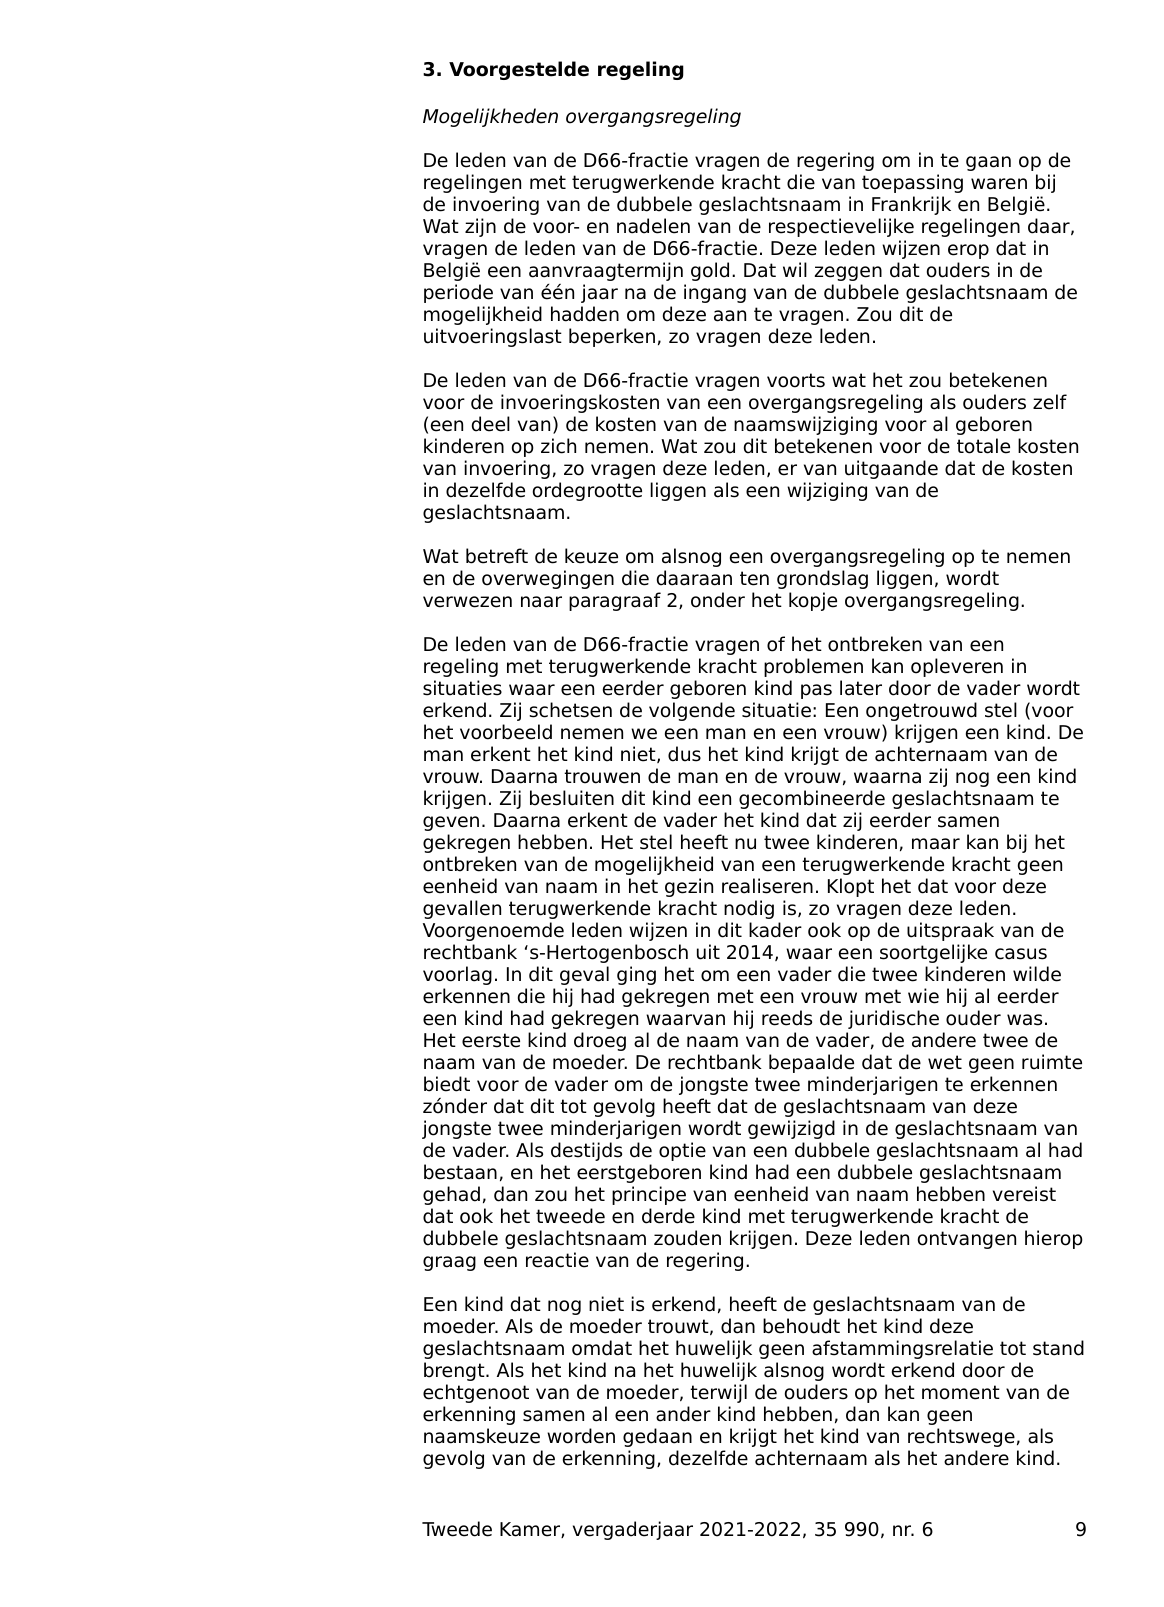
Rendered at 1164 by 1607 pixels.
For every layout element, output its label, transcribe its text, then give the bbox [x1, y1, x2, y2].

text De leden van de D66-fractie vragen of het ontbreken van een regeling met terugwerkende kracht problemen kan opleveren in situaties waar een eerder geboren kind pas later door de vader wordt erkend. Zij schetsen de volgende situatie: Een ongetrouwd stel (voor het voorbeeld nemen we een man en een vrouw) krijgen een kind. De man erkent het kind niet, dus het kind krijgt de achternaam van de vrouw. Daarna trouwen de man en de vrouw, waarna zij nog een kind krijgen. Zij besluiten dit kind een gecombineerde geslachtsnaam te geven. Daarna erkent de vader het kind dat zij eerder samen gekregen hebben. Het stel heeft nu twee kinderen, maar kan bij het ontbreken van de mogelijkheid van een terugwerkende kracht geen eenheid van naam in het gezin realiseren. Klopt het dat voor deze gevallen terugwerkende kracht nodig is, zo vragen deze leden. Voorgenoemde leden wijzen in dit kader ook op de uitspraak van de rechtbank ‘s-Hertogenbosch uit 2014, waar een soortgelijke casus voorlag. In dit geval ging het om een vader die twee kinderen wilde erkennen die hij had gekregen met een vrouw met wie hij al eerder een kind had gekregen waarvan hij reeds de juridische ouder was. Het eerste kind droeg al de naam van de vader, de andere twee de naam van de moeder. De rechtbank bepaalde dat de wet geen ruimte biedt voor de vader om de jongste twee minderjarigen te erkennen zónder dat dit tot gevolg heeft dat de geslachtsnaam van deze jongste twee minderjarigen wordt gewijzigd in de geslachtsnaam van de vader. Als destijds de optie van een dubbele geslachtsnaam al had bestaan, en het eerstgeboren kind had een dubbele geslachtsnaam gehad, dan zou het principe van eenheid van naam hebben vereist dat ook het tweede en derde kind met terugwerkende kracht de dubbele geslachtsnaam zouden krijgen. Deze leden ontvangen hierop graag een reactie van de regering. [422, 634, 1087, 1272]
text Wat betreft de keuze om alsnog een overgangsregeling op te nemen en de overwegingen die daaraan ten grondslag liggen, wordt verwezen naar paragraaf 2, onder het kopje overgangsregeling. [422, 546, 1087, 612]
text De leden van de D66-fractie vragen voorts wat het zou betekenen voor de invoeringskosten van een overgangsregeling als ouders zelf (een deel van) de kosten van de naamswijziging voor al geboren kinderen op zich nemen. Wat zou dit betekenen voor de totale kosten van invoering, zo vragen deze leden, er van uitgaande dat de kosten in dezelfde ordegrootte liggen als een wijziging van de geslachtsnaam. [422, 370, 1087, 524]
text De leden van de D66-fractie vragen de regering om in te gaan op de regelingen met terugwerkende kracht die van toepassing waren bij de invoering van de dubbele geslachtsnaam in Frankrijk en België. Wat zijn de voor- en nadelen van de respectievelijke regelingen daar, vragen de leden van de D66-fractie. Deze leden wijzen erop dat in België een aanvraagtermijn gold. Dat wil zeggen dat ouders in de periode van één jaar na de ingang van de dubbele geslachtsnaam de mogelijkheid hadden om deze aan te vragen. Zou dit de uitvoeringslast beperken, zo vragen deze leden. [422, 150, 1087, 348]
text Een kind dat nog niet is erkend, heeft de geslachtsnaam van de moeder. Als de moeder trouwt, dan behoudt het kind deze geslachtsnaam omdat het huwelijk geen afstammingsrelatie tot stand brengt. Als het kind na het huwelijk alsnog wordt erkend door de echtgenoot van de moeder, terwijl de ouders op het moment van de erkenning samen al een ander kind hebben, dan kan geen naamskeuze worden gedaan en krijgt het kind van rechtswege, als gevolg van de erkenning, dezelfde achternaam als het andere kind. [422, 1294, 1087, 1470]
subtitle 3. Voorgestelde regeling [422, 59, 1087, 81]
subtitle Mogelijkheden overgangsregeling [422, 106, 1087, 128]
